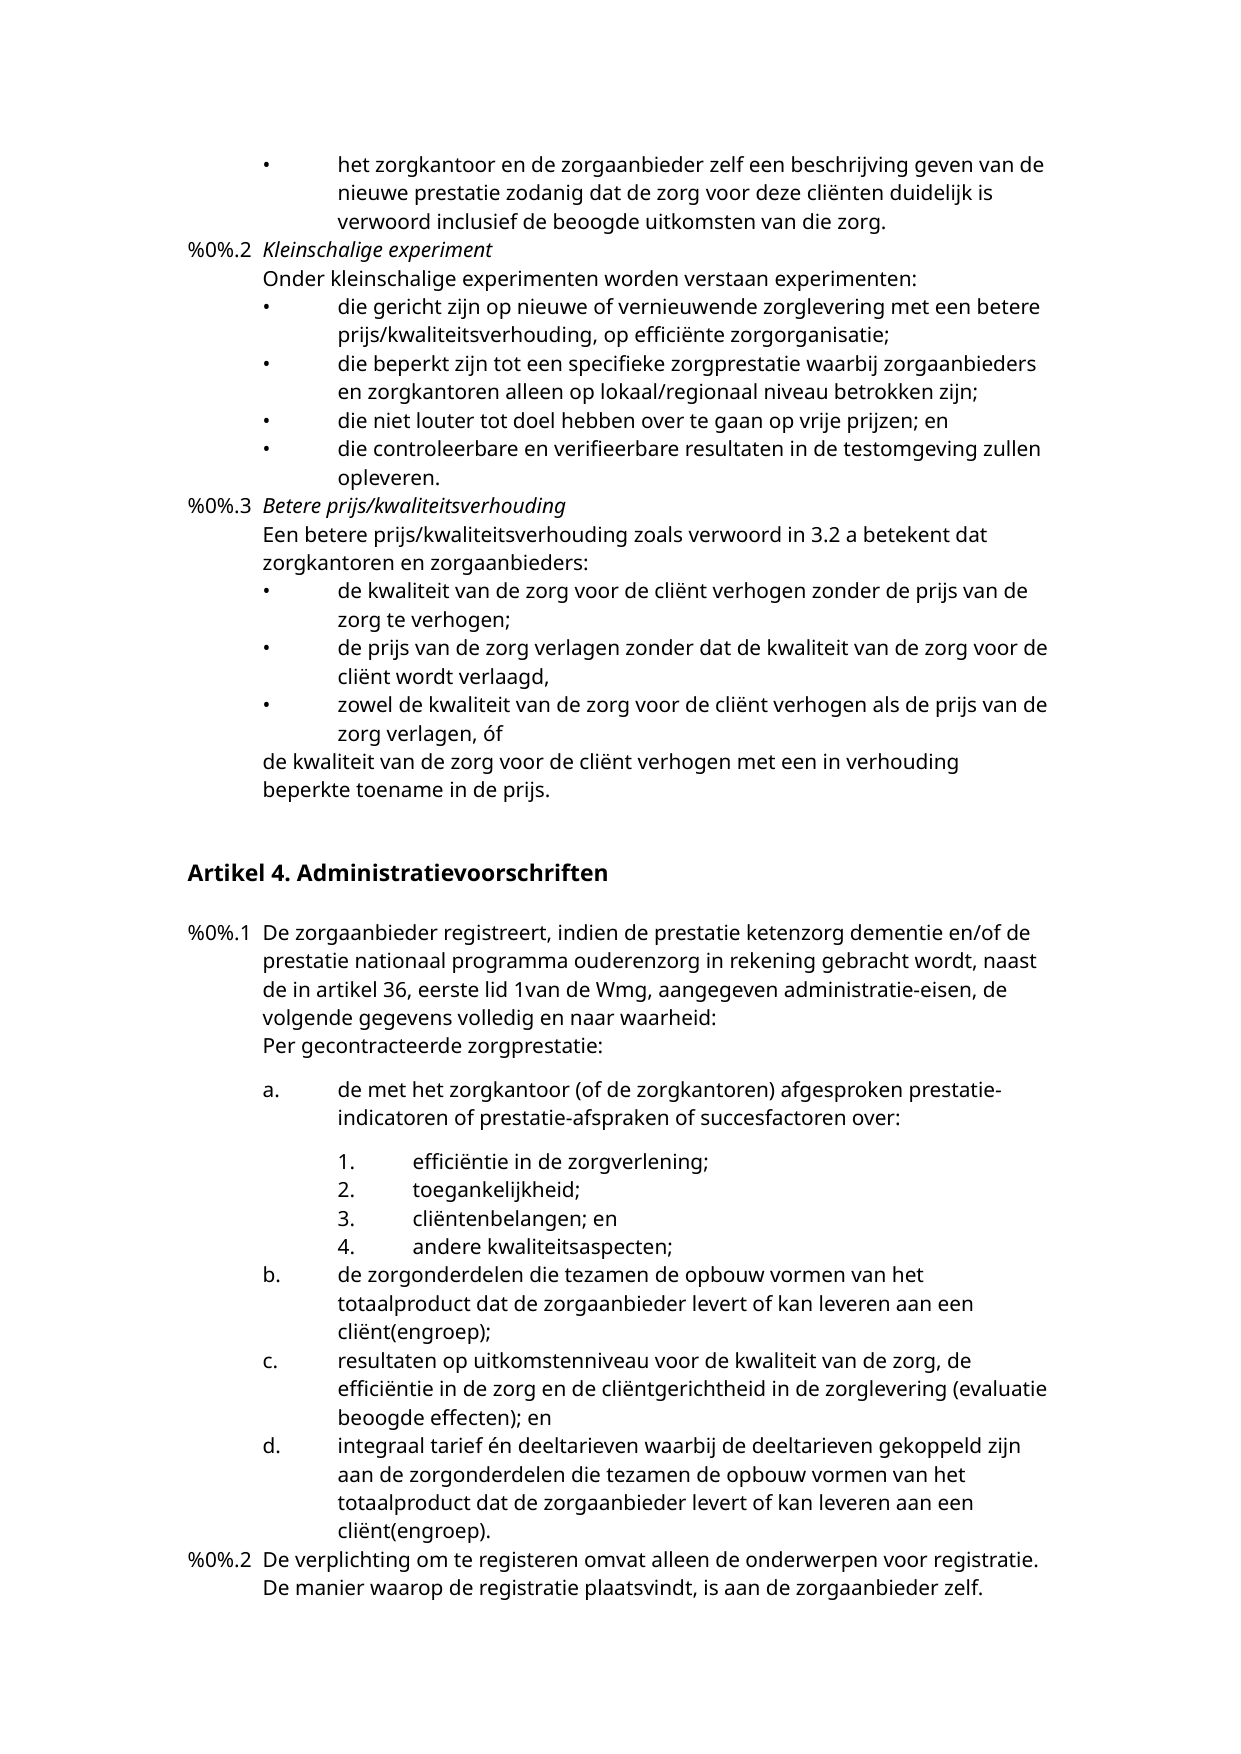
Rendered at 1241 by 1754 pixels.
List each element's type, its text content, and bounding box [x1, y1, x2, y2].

list de met het zorgkantoor (of de zorgkantoren) afgesproken prestatie-indicatoren of prestatie-afspraken of succesfactoren over: [262, 1075, 1053, 1132]
list die niet louter tot doel hebben over te gaan op vrije prijzen; en [262, 406, 1053, 434]
list Betere prijs/kwaliteitsverhouding [187, 491, 1053, 520]
subtitle Artikel 4. Administratievoorschriften [187, 857, 1053, 888]
list toegankelijkheid; [337, 1175, 1053, 1204]
list efficiëntie in de zorgverlening; [337, 1147, 1053, 1175]
list De verplichting om te registeren omvat alleen de onderwerpen voor registratie. De manier waarop de registratie plaatsvindt, is aan de zorgaanbieder zelf. [187, 1545, 1053, 1602]
list Kleinschalige experiment [187, 235, 1053, 264]
list de kwaliteit van de zorg voor de cliënt verhogen zonder de prijs van de zorg te verhogen; [262, 577, 1053, 633]
list zowel de kwaliteit van de zorg voor de cliënt verhogen als de prijs van de zorg verlagen, óf [262, 690, 1053, 747]
list De zorgaanbieder registreert, indien de prestatie ketenzorg dementie en/of de prestatie nationaal programma ouderenzorg in rekening gebracht wordt, naast de in artikel 36, eerste lid 1van de Wmg, aangegeven administratie-eisen, de volgende gegevens volledig en naar waarheid: [187, 918, 1053, 1032]
list resultaten op uitkomstenniveau voor de kwaliteit van de zorg, de efficiëntie in de zorg en de cliëntgerichtheid in de zorglevering (evaluatie beoogde effecten); en [262, 1346, 1053, 1431]
list die gericht zijn op nieuwe of vernieuwende zorglevering met een betere prijs/kwaliteitsverhouding, op efficiënte zorgorganisatie; [262, 292, 1053, 349]
list die beperkt zijn tot een specifieke zorgprestatie waarbij zorgaanbieders en zorgkantoren alleen op lokaal/regionaal niveau betrokken zijn; [262, 349, 1053, 406]
list Per gecontracteerde zorgprestatie: [187, 1032, 1053, 1060]
list de kwaliteit van de zorg voor de cliënt verhogen met een in verhouding beperkte toename in de prijs. [187, 747, 1053, 804]
list integraal tarief én deeltarieven waarbij de deeltarieven gekoppeld zijn aan de zorgonderdelen die tezamen de opbouw vormen van het totaalproduct dat de zorgaanbieder levert of kan leveren aan een cliënt(engroep). [262, 1431, 1053, 1545]
list de zorgonderdelen die tezamen de opbouw vormen van het totaalproduct dat de zorgaanbieder levert of kan leveren aan een cliënt(engroep); [262, 1261, 1053, 1346]
list die controleerbare en verifieerbare resultaten in de testomgeving zullen opleveren. [262, 434, 1053, 491]
list het zorgkantoor en de zorgaanbieder zelf een beschrijving geven van de nieuwe prestatie zodanig dat de zorg voor deze cliënten duidelijk is verwoord inclusief de beoogde uitkomsten van die zorg. [262, 150, 1053, 235]
list Onder kleinschalige experimenten worden verstaan experimenten: [187, 264, 1053, 292]
list andere kwaliteitsaspecten; [337, 1232, 1053, 1261]
list Een betere prijs/kwaliteitsverhouding zoals verwoord in 3.2 a betekent dat zorgkantoren en zorgaanbieders: [187, 520, 1053, 577]
list de prijs van de zorg verlagen zonder dat de kwaliteit van de zorg voor de cliënt wordt verlaagd, [262, 633, 1053, 690]
list cliëntenbelangen; en [337, 1204, 1053, 1232]
